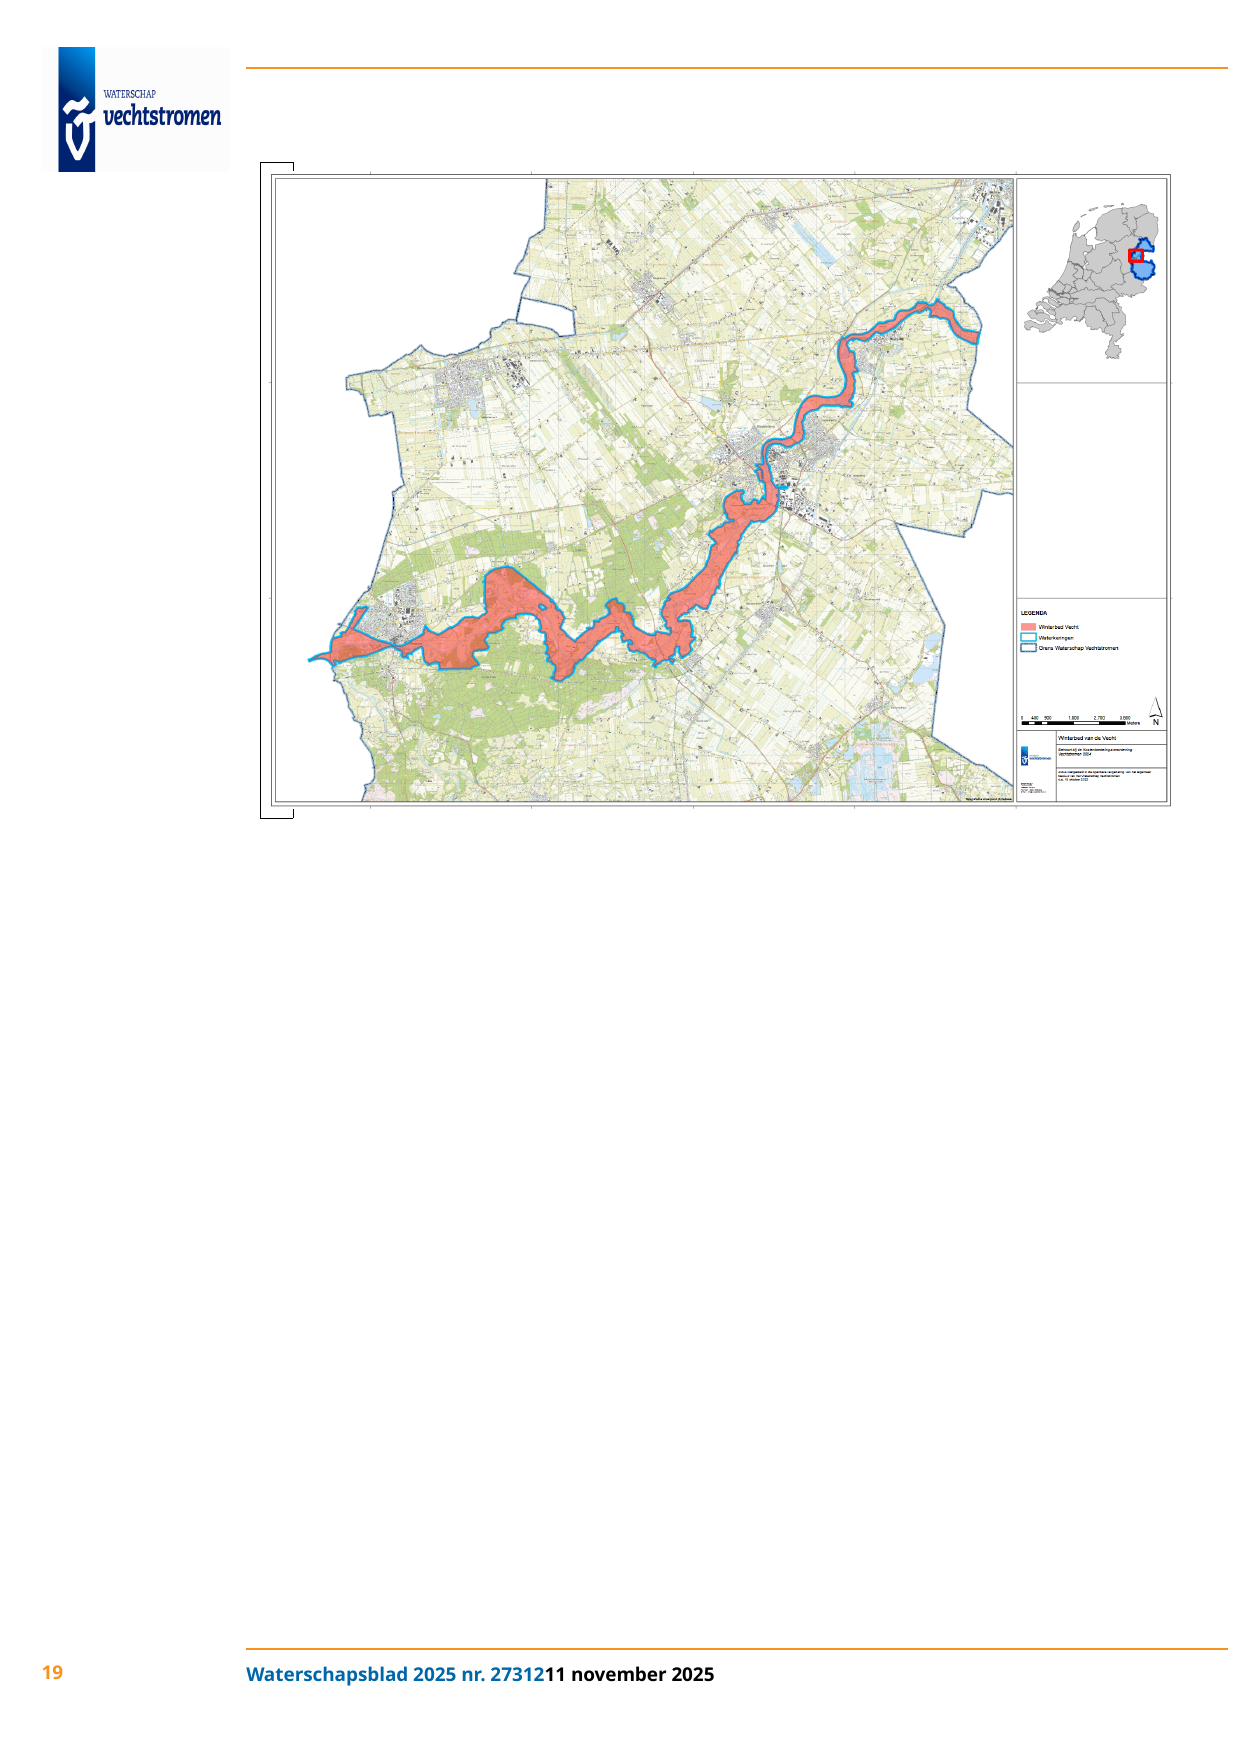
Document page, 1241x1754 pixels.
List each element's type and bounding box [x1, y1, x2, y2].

picture [41, 47, 231, 172]
picture [268, 171, 1173, 809]
